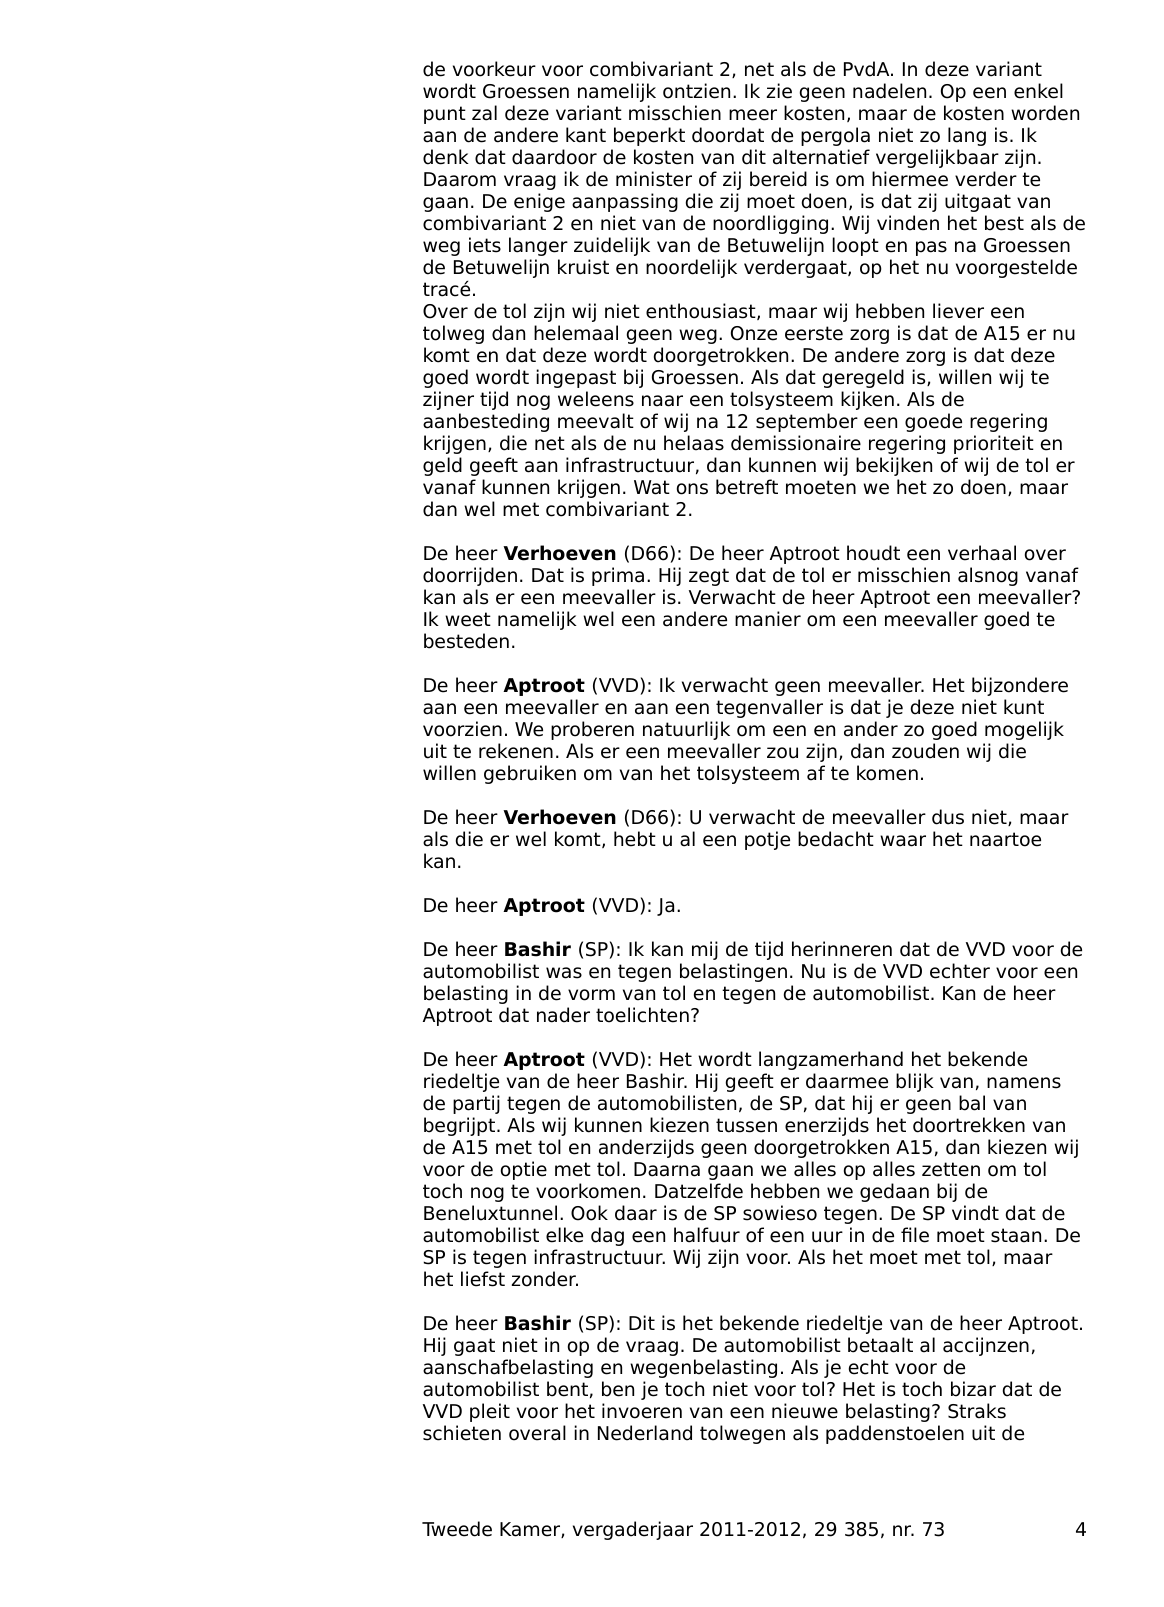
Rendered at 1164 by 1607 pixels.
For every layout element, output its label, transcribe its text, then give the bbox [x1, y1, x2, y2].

text De heer Verhoeven (D66): U verwacht de meevaller dus niet, maar als die er wel komt, hebt u al een potje bedacht waar het naartoe kan. [422, 807, 1087, 873]
text Over de tol zijn wij niet enthousiast, maar wij hebben liever een tolweg dan helemaal geen weg. Onze eerste zorg is dat de A15 er nu komt en dat deze wordt doorgetrokken. De andere zorg is dat deze goed wordt ingepast bij Groessen. Als dat geregeld is, willen wij te zijner tijd nog weleens naar een tolsysteem kijken. Als de aanbesteding meevalt of wij na 12 september een goede regering krijgen, die net als de nu helaas demissionaire regering prioriteit en geld geeft aan infrastructuur, dan kunnen wij bekijken of wij de tol er vanaf kunnen krijgen. Wat ons betreft moeten we het zo doen, maar dan wel met combivariant 2. [422, 301, 1087, 521]
text De heer Aptroot (VVD): Ik verwacht geen meevaller. Het bijzondere aan een meevaller en aan een tegenvaller is dat je deze niet kunt voorzien. We proberen natuurlijk om een en ander zo goed mogelijk uit te rekenen. Als er een meevaller zou zijn, dan zouden wij die willen gebruiken om van het tolsysteem af te komen. [422, 675, 1087, 785]
text De heer Aptroot (VVD): Het wordt langzamerhand het bekende riedeltje van de heer Bashir. Hij geeft er daarmee blijk van, namens de partij tegen de automobilisten, de SP, dat hij er geen bal van begrijpt. Als wij kunnen kiezen tussen enerzijds het doortrekken van de A15 met tol en anderzijds geen doorgetrokken A15, dan kiezen wij voor de optie met tol. Daarna gaan we alles op alles zetten om tol toch nog te voorkomen. Datzelfde hebben we gedaan bij de Beneluxtunnel. Ook daar is de SP sowieso tegen. De SP vindt dat de automobilist elke dag een halfuur of een uur in de file moet staan. De SP is tegen infrastructuur. Wij zijn voor. Als het moet met tol, maar het liefst zonder. [422, 1049, 1087, 1291]
text De heer Aptroot (VVD): Ja. [422, 895, 1087, 917]
text de voorkeur voor combivariant 2, net als de PvdA. In deze variant wordt Groessen namelijk ontzien. Ik zie geen nadelen. Op een enkel punt zal deze variant misschien meer kosten, maar de kosten worden aan de andere kant beperkt doordat de pergola niet zo lang is. Ik denk dat daardoor de kosten van dit alternatief vergelijkbaar zijn. Daarom vraag ik de minister of zij bereid is om hiermee verder te gaan. De enige aanpassing die zij moet doen, is dat zij uitgaat van combivariant 2 en niet van de noordligging. Wij vinden het best als de weg iets langer zuidelijk van de Betuwelijn loopt en pas na Groessen de Betuwelijn kruist en noordelijk verdergaat, op het nu voorgestelde tracé. [422, 59, 1087, 301]
text De heer Bashir (SP): Dit is het bekende riedeltje van de heer Aptroot. Hij gaat niet in op de vraag. De automobilist betaalt al accijnzen, aanschafbelasting en wegenbelasting. Als je echt voor de automobilist bent, ben je toch niet voor tol? Het is toch bizar dat de VVD pleit voor het invoeren van een nieuwe belasting? Straks schieten overal in Nederland tolwegen als paddenstoelen uit de [422, 1313, 1087, 1445]
text De heer Verhoeven (D66): De heer Aptroot houdt een verhaal over doorrijden. Dat is prima. Hij zegt dat de tol er misschien alsnog vanaf kan als er een meevaller is. Verwacht de heer Aptroot een meevaller? Ik weet namelijk wel een andere manier om een meevaller goed te besteden. [422, 543, 1087, 653]
text De heer Bashir (SP): Ik kan mij de tijd herinneren dat de VVD voor de automobilist was en tegen belastingen. Nu is de VVD echter voor een belasting in de vorm van tol en tegen de automobilist. Kan de heer Aptroot dat nader toelichten? [422, 939, 1087, 1027]
